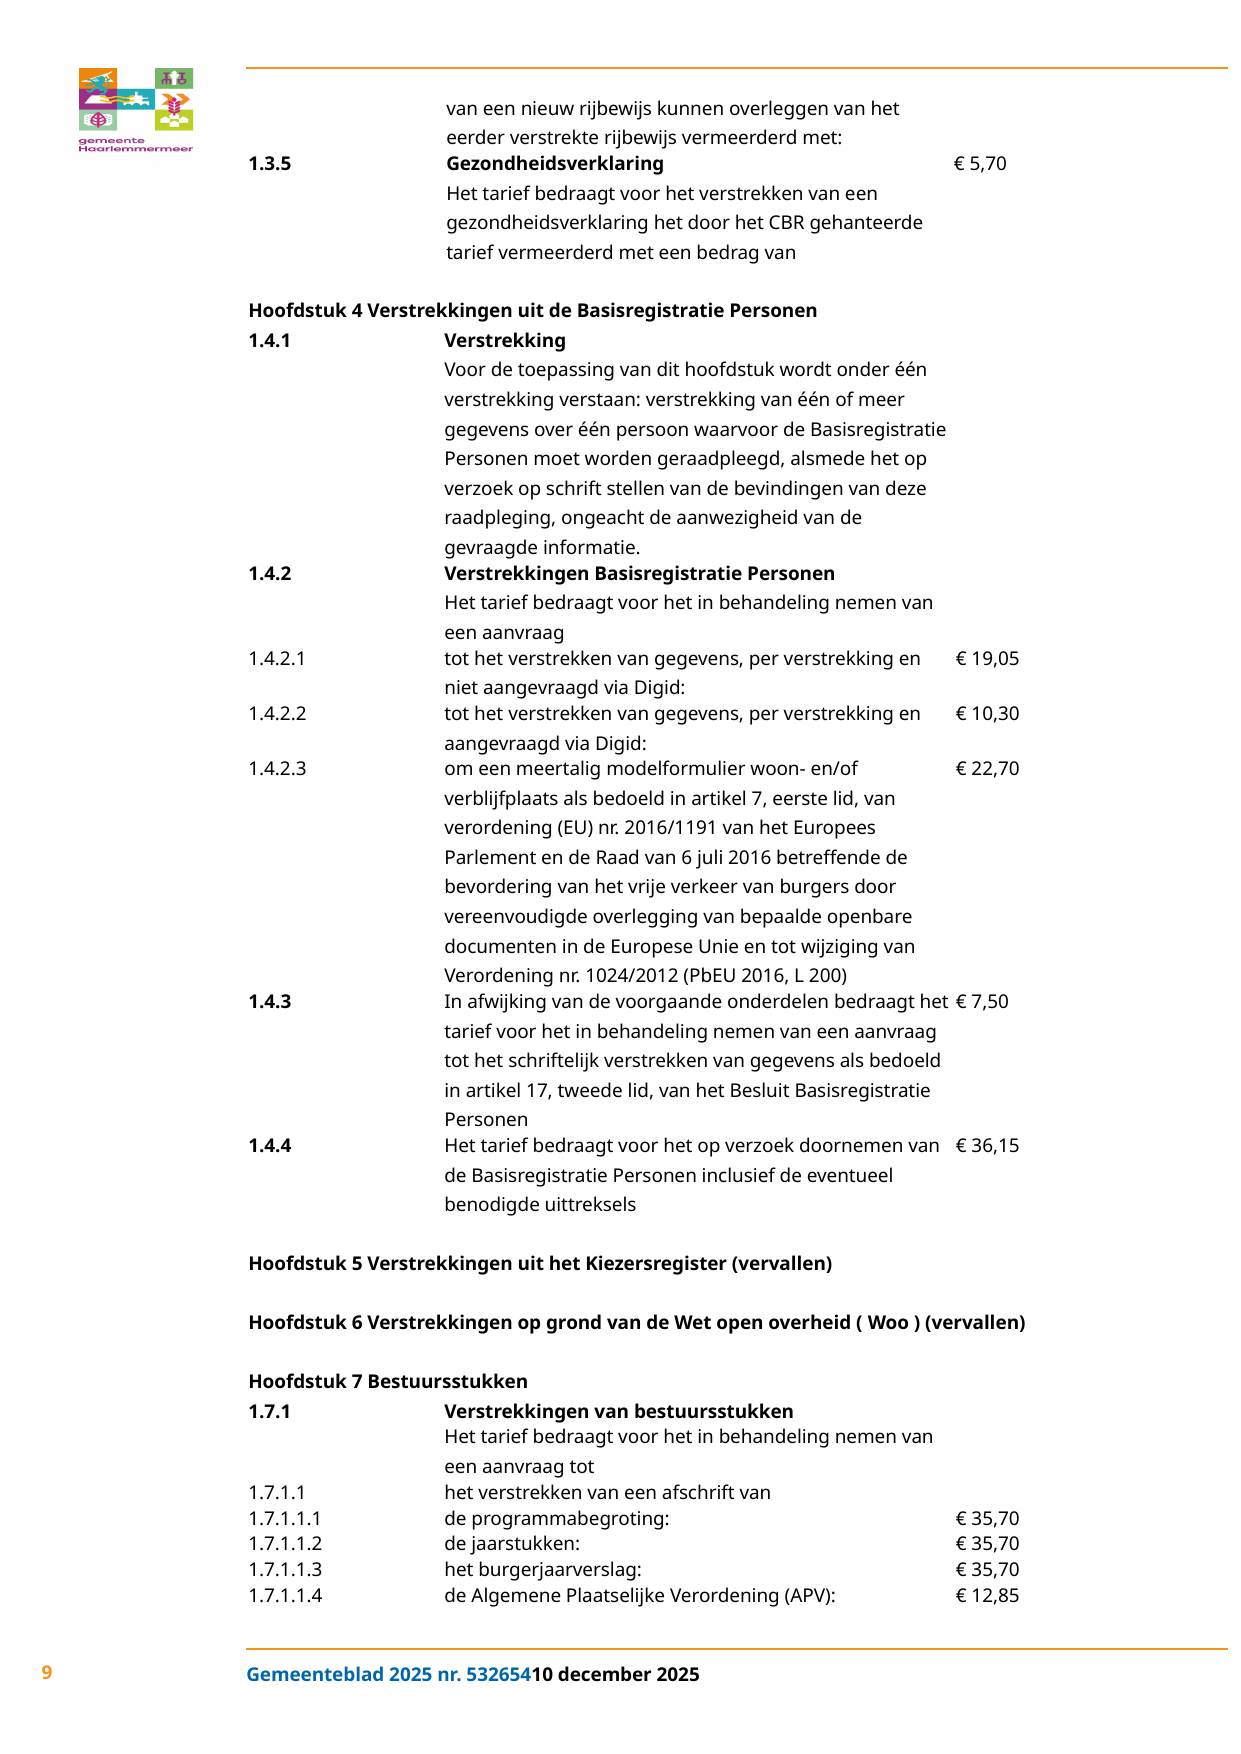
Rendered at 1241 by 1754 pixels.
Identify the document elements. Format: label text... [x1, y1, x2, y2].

table_cell [954, 95, 1152, 150]
table_cell [248, 95, 446, 150]
text Hoofdstuk 7 Bestuursstukken [248, 1368, 1152, 1394]
table_cell 1.4.4 [248, 1132, 444, 1217]
table_cell Verstrekkingen Basisregistratie Personen Het tarief bedraagt voor het in behandeling nemen van een aanvraag [444, 560, 956, 645]
table_cell € 35,70 [956, 1556, 1152, 1582]
table_cell 1.7.1.1.3 [248, 1556, 444, 1582]
table_cell tot het verstrekken van gegevens, per verstrekking en niet aangevraagd via Digid: [444, 645, 956, 700]
table_cell € 36,15 [956, 1132, 1152, 1217]
table_cell In afwijking van de voorgaande onderdelen bedraagt het tarief voor het in behandeling nemen van een aanvraag tot het schriftelijk verstrekken van gegevens als bedoeld in artikel 17, tweede lid, van het Besluit Basisregistratie Personen [444, 988, 956, 1132]
table_cell € 10,30 [956, 700, 1152, 755]
table_cell 1.4.2.1 [248, 645, 444, 700]
table_header 1.7.1 [248, 1398, 444, 1424]
text Hoofdstuk 4 Verstrekkingen uit de Basisregistratie Personen [248, 297, 1152, 323]
table_cell 1.4.2.2 [248, 700, 444, 755]
table_cell de Algemene Plaatselijke Verordening (APV): [444, 1582, 956, 1608]
table_cell de jaarstukken: [444, 1531, 956, 1556]
table_cell de programmabegroting: [444, 1505, 956, 1531]
table_cell [956, 1424, 1152, 1479]
table_header Verstrekkingen van bestuursstukken [444, 1398, 956, 1424]
table_cell [956, 1479, 1152, 1505]
table_cell Het tarief bedraagt voor het in behandeling nemen van een aanvraag tot [444, 1424, 956, 1479]
table_cell 1.4.3 [248, 988, 444, 1132]
table_cell € 5,70 [954, 150, 1152, 264]
table_cell Het tarief bedraagt voor het op verzoek doornemen van de Basisregistratie Personen inclusief de eventueel benodigde uittreksels [444, 1132, 956, 1217]
table_cell 1.7.1.1.1 [248, 1505, 444, 1531]
table_cell 1.4.2 [248, 560, 444, 645]
table_cell € 35,70 [956, 1505, 1152, 1531]
table_cell om een meertalig modelformulier woon- en/of verblijfplaats als bedoeld in artikel 7, eerste lid, van verordening (EU) nr. 2016/1191 van het Europees Parlement en de Raad van 6 juli 2016 betreffende de bevordering van het vrije verkeer van burgers door vereenvoudigde overlegging van bepaalde openbare documenten in de Europese Unie en tot wijziging van Verordening nr. 1024/2012 (PbEU 2016, L 200) [444, 755, 956, 988]
table_cell € 35,70 [956, 1531, 1152, 1556]
table_cell 1.7.1.1.2 [248, 1531, 444, 1556]
table_cell tot het verstrekken van gegevens, per verstrekking en aangevraagd via Digid: [444, 700, 956, 755]
table_cell 1.4.2.3 [248, 755, 444, 988]
table_cell het verstrekken van een afschrift van [444, 1479, 956, 1505]
table_cell € 19,05 [956, 645, 1152, 700]
table_cell 1.7.1.1.4 [248, 1582, 444, 1608]
table_cell [248, 1424, 444, 1479]
table_cell € 12,85 [956, 1582, 1152, 1608]
table_cell Gezondheidsverklaring Het tarief bedraagt voor het verstrekken van een gezondheidsverklaring het door het CBR gehanteerde tarief vermeerderd met een bedrag van [446, 150, 954, 264]
table_cell € 7,50 [956, 988, 1152, 1132]
text Hoofdstuk 5 Verstrekkingen uit het Kiezersregister (vervallen) [248, 1250, 1152, 1276]
picture [41, 47, 231, 172]
table_cell 1.3.5 [248, 150, 446, 264]
table_cell 1.7.1.1 [248, 1479, 444, 1505]
text Hoofdstuk 6 Verstrekkingen op grond van de Wet open overheid ( Woo ) (vervallen) [248, 1309, 1152, 1335]
table_header Verstrekking Voor de toepassing van dit hoofdstuk wordt onder één verstrekking verstaan: verstrekking van één of meer gegevens over één persoon waarvoor de Basisregistratie Personen moet worden geraadpleegd, alsmede het op verzoek op schrift stellen van de bevindingen van deze raadpleging, ongeacht de aanwezigheid van de gevraagde informatie. [444, 327, 956, 560]
table_cell van een nieuw rijbewijs kunnen overleggen van het eerder verstrekte rijbewijs vermeerderd met: [446, 95, 954, 150]
table_header [956, 327, 1152, 560]
table_header 1.4.1 [248, 327, 444, 560]
table_cell € 22,70 [956, 755, 1152, 988]
table_cell [956, 560, 1152, 645]
table_cell het burgerjaarverslag: [444, 1556, 956, 1582]
table_header [956, 1398, 1152, 1424]
